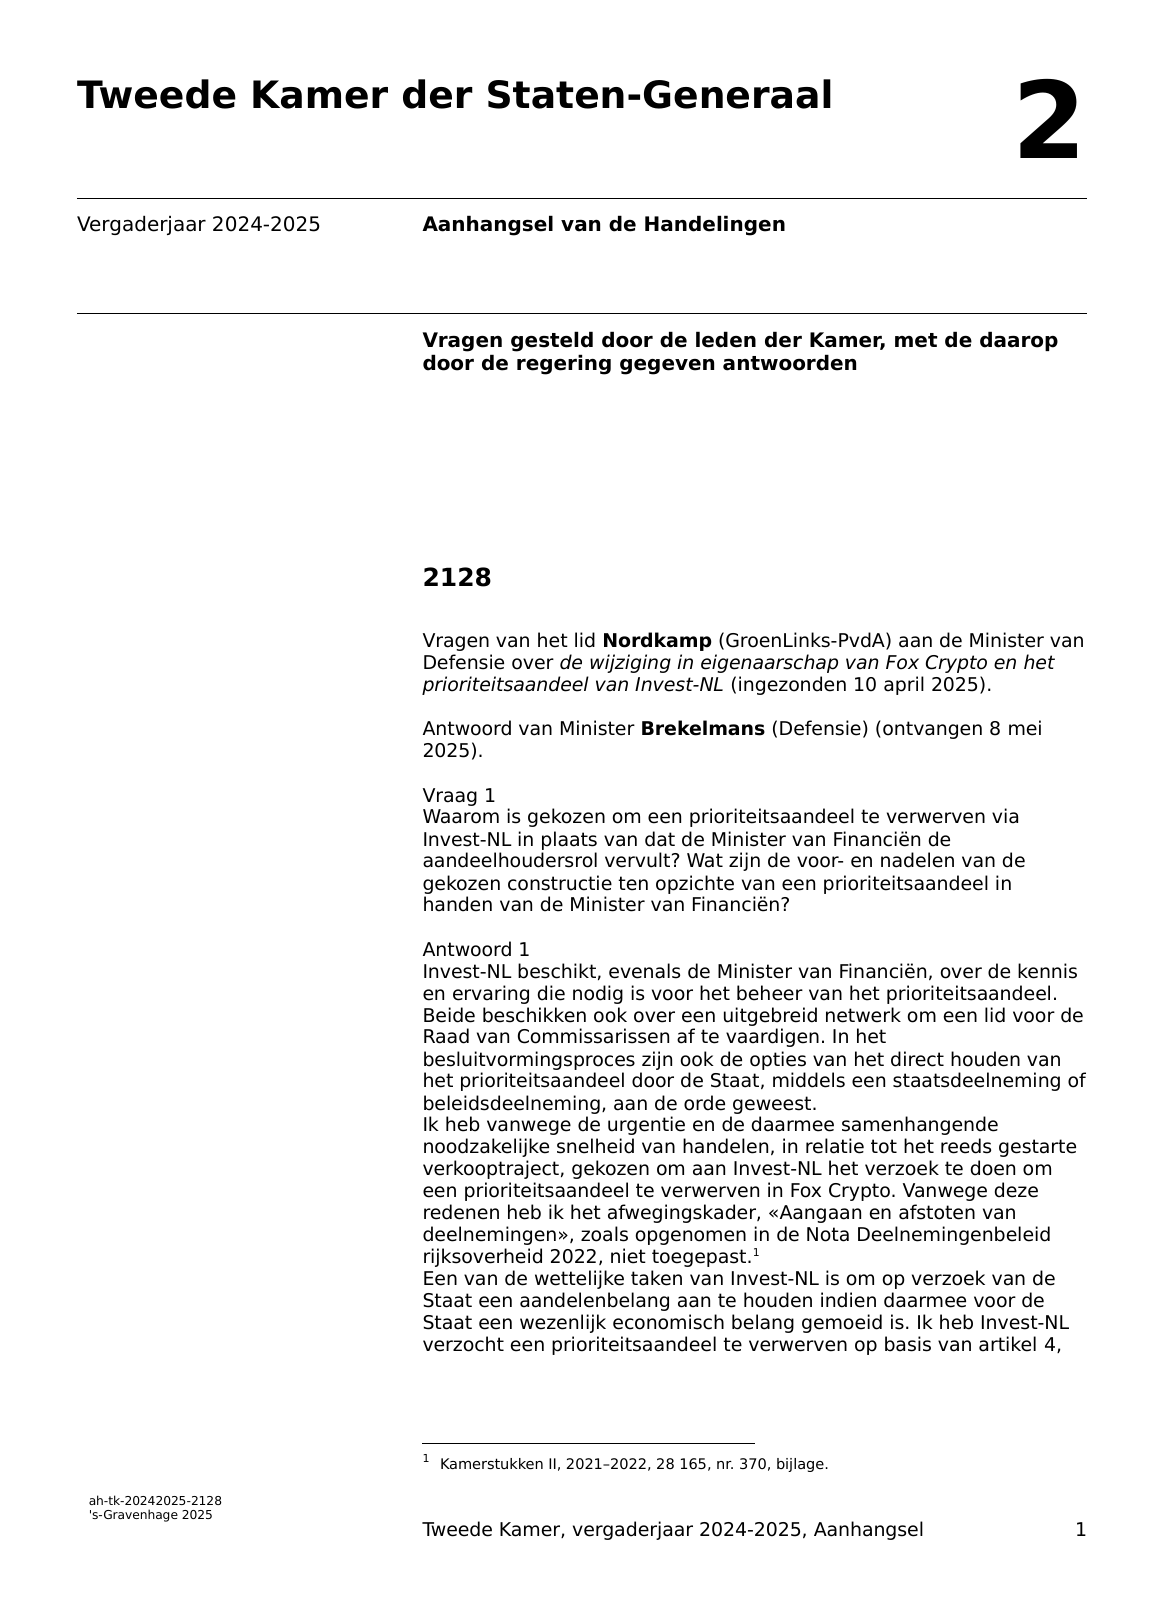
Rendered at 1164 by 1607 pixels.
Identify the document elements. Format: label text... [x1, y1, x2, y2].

text Antwoord 1 [422, 938, 1087, 961]
text 's-Gravenhage 2025 [88, 1508, 323, 1522]
text Vragen van het lid Nordkamp (GroenLinks-PvdA) aan de Minister van Defensie over de wijziging in eigenaarschap van Fox Crypto en het prioriteitsaandeel van Invest-NL (ingezonden 10 april 2025). [422, 630, 1087, 696]
text Een van de wettelijke taken van Invest-NL is om op verzoek van de Staat een aandelenbelang aan te houden indien daarmee voor de Staat een wezenlijk economisch belang gemoeid is. Ik heb Invest-NL verzocht een prioriteitsaandeel te verwerven op basis van artikel 4, [422, 1268, 1087, 1356]
table_cell Vergaderjaar 2024-2025 [77, 199, 422, 313]
text ah-tk-20242025-2128 [88, 1494, 323, 1508]
table_cell [77, 314, 422, 375]
table_cell Vragen gesteld door de leden der Kamer, met de daarop door de regering gegeven antwoorden [422, 314, 1087, 375]
text Ik heb vanwege de urgentie en de daarmee samenhangende noodzakelijke snelheid van handelen, in relatie tot het reeds gestarte verkooptraject, gekozen om aan Invest-NL het verzoek te doen om een prioriteitsaandeel te verwerven in Fox Crypto. Vanwege deze redenen heb ik het afwegingskader, «Aangaan en afstoten van deelnemingen», zoals opgenomen in de Nota Deelnemingenbeleid rijksoverheid 2022, niet toegepast. [422, 1114, 1087, 1268]
table_header Tweede Kamer der Staten-Generaal [77, 59, 886, 198]
text Invest-NL beschikt, evenals de Minister van Financiën, over de kennis en ervaring die nodig is voor het beheer van het prioriteitsaandeel. Beide beschikken ook over een uitgebreid netwerk om een lid voor de Raad van Commissarissen af te vaardigen. In het besluitvormingsproces zijn ook de opties van het direct houden van het prioriteitsaandeel door de Staat, middels een staatsdeelneming of beleidsdeelneming, aan de orde geweest. [422, 961, 1087, 1114]
table_cell Aanhangsel van de Handelingen [422, 199, 1087, 313]
text Antwoord van Minister Brekelmans (Defensie) (ontvangen 8 mei 2025). [422, 718, 1087, 762]
text Kamerstukken II, 2021–2022, 28 165, nr. 370, bijlage. [422, 1452, 1087, 1474]
text Waarom is gekozen om een prioriteitsaandeel te verwerven via Invest-NL in plaats van dat de Minister van Financiën de aandeelhoudersrol vervult? Wat zijn de voor- en nadelen van de gekozen constructie ten opzichte van een prioriteitsaandeel in handen van de Minister van Financiën? [422, 806, 1087, 916]
table_header 2 [886, 59, 1087, 198]
text 2128 [422, 563, 1087, 592]
text Vraag 1 [422, 784, 1087, 806]
